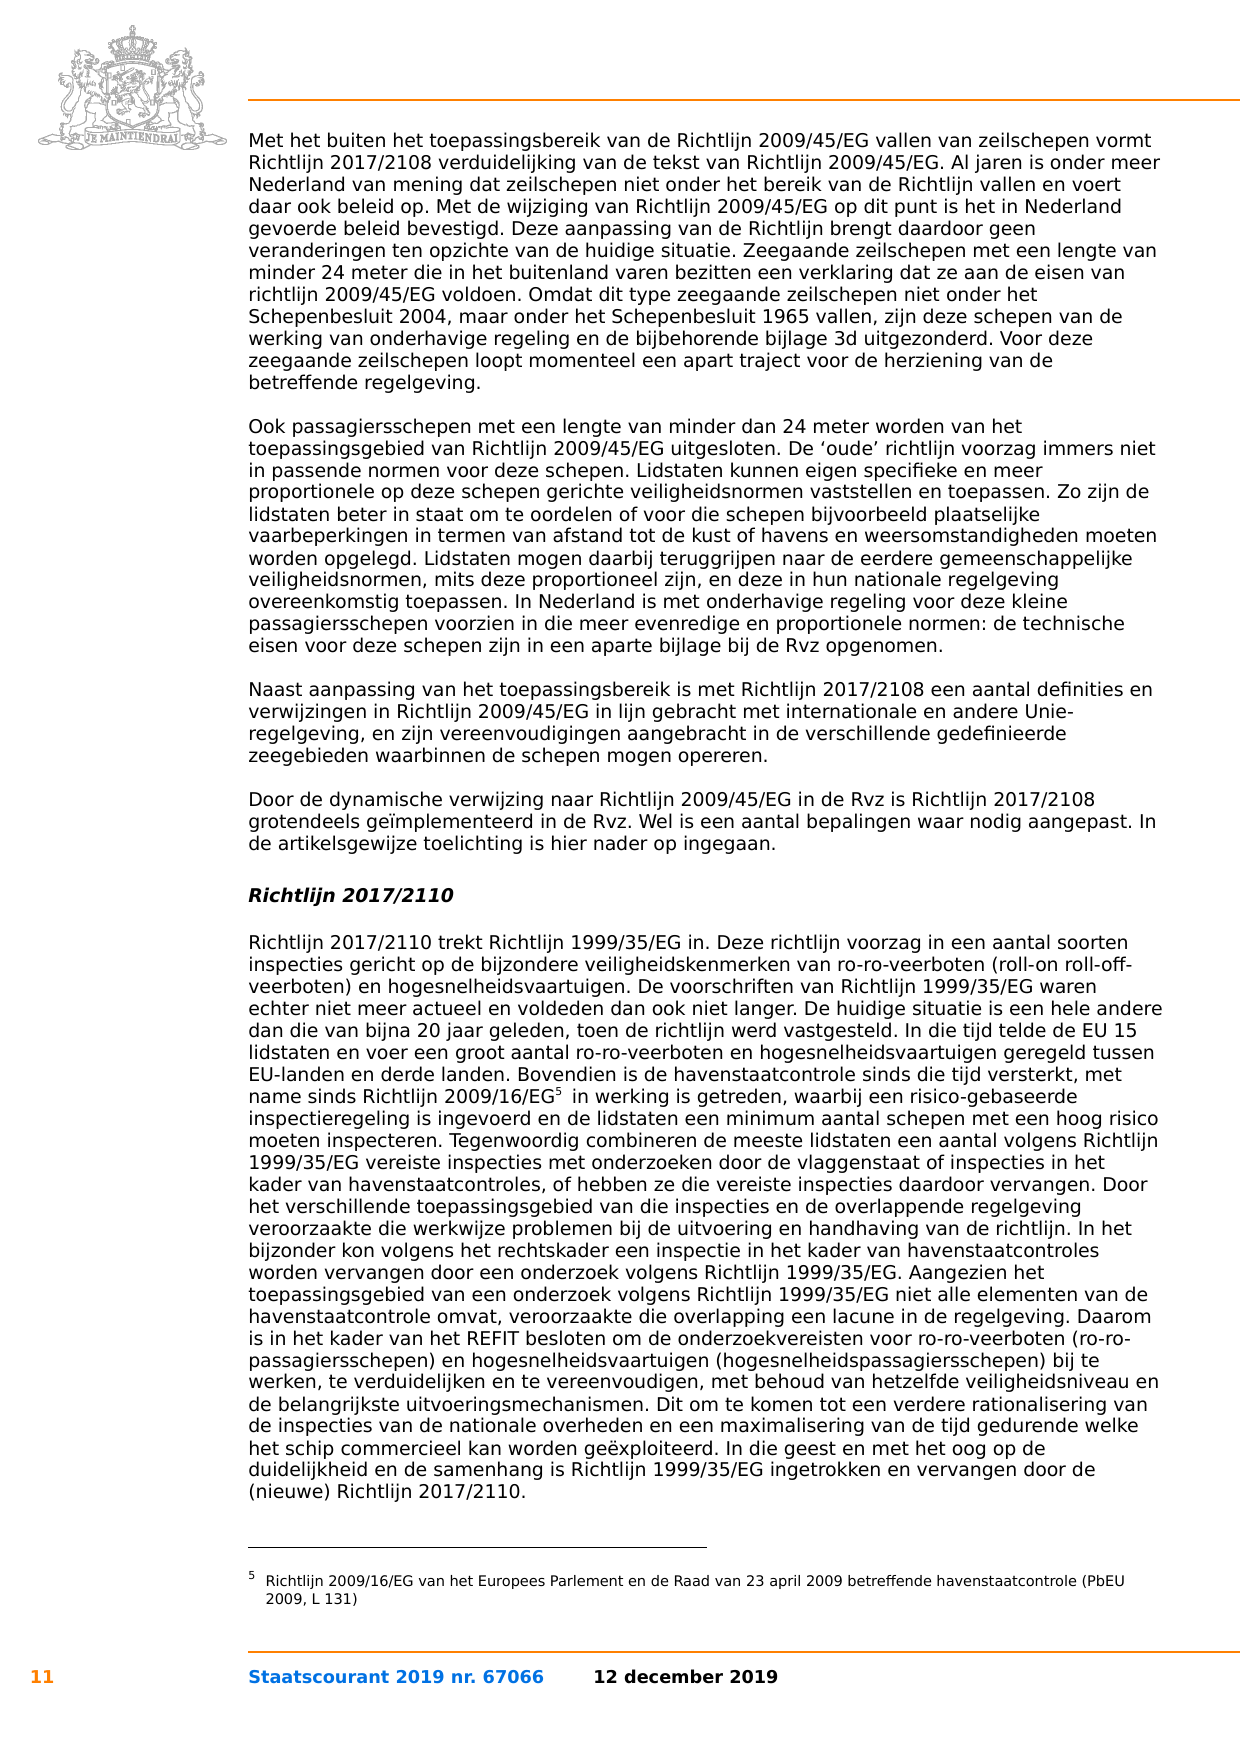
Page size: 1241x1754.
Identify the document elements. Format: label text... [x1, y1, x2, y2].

text Richtlijn 2017/2110 trekt Richtlijn 1999/35/EG in. Deze richtlijn voorzag in een aantal soorten inspecties gericht op de bijzondere veiligheidskenmerken van ro-ro-veerboten (roll-on roll-off-veerboten) en hogesnelheidsvaartuigen. De voorschriften van Richtlijn 1999/35/EG waren echter niet meer actueel en voldeden dan ook niet langer. De huidige situatie is een hele andere dan die van bijna 20 jaar geleden, toen de richtlijn werd vastgesteld. In die tijd telde de EU 15 lidstaten en voer een groot aantal ro-ro-veerboten en hogesnelheidsvaartuigen geregeld tussen EU-landen en derde landen. Bovendien is de havenstaatcontrole sinds die tijd versterkt, met name sinds Richtlijn 2009/16/EG in werking is getreden, waarbij een risico-gebaseerde inspectieregeling is ingevoerd en de lidstaten een minimum aantal schepen met een hoog risico moeten inspecteren. Tegenwoordig combineren de meeste lidstaten een aantal volgens Richtlijn 1999/35/EG vereiste inspecties met onderzoeken door de vlaggenstaat of inspecties in het kader van havenstaatcontroles, of hebben ze die vereiste inspecties daardoor vervangen. Door het verschillende toepassingsgebied van die inspecties en de overlappende regelgeving veroorzaakte die werkwijze problemen bij de uitvoering en handhaving van de richtlijn. In het bijzonder kon volgens het rechtskader een inspectie in het kader van havenstaatcontroles worden vervangen door een onderzoek volgens Richtlijn 1999/35/EG. Aangezien het toepassingsgebied van een onderzoek volgens Richtlijn 1999/35/EG niet alle elementen van de havenstaatcontrole omvat, veroorzaakte die overlapping een lacune in de regelgeving. Daarom is in het kader van het REFIT besloten om de onderzoekvereisten voor ro-ro-veerboten (ro-ro-passagiersschepen) en hogesnelheidsvaartuigen (hogesnelheidspassagiersschepen) bij te werken, te verduidelijken en te vereenvoudigen, met behoud van hetzelfde veiligheidsniveau en de belangrijkste uitvoeringsmechanismen. Dit om te komen tot een verdere rationalisering van de inspecties van de nationale overheden en een maximalisering van de tijd gedurende welke het schip commercieel kan worden geëxploiteerd. In die geest en met het oog op de duidelijkheid en de samenhang is Richtlijn 1999/35/EG ingetrokken en vervangen door de (nieuwe) Richtlijn 2017/2110. [248, 932, 1163, 1503]
text Met het buiten het toepassingsbereik van de Richtlijn 2009/45/EG vallen van zeilschepen vormt Richtlijn 2017/2108 verduidelijking van de tekst van Richtlijn 2009/45/EG. Al jaren is onder meer Nederland van mening dat zeilschepen niet onder het bereik van de Richtlijn vallen en voert daar ook beleid op. Met de wijziging van Richtlijn 2009/45/EG op dit punt is het in Nederland gevoerde beleid bevestigd. Deze aanpassing van de Richtlijn brengt daardoor geen veranderingen ten opzichte van de huidige situatie. Zeegaande zeilschepen met een lengte van minder 24 meter die in het buitenland varen bezitten een verklaring dat ze aan de eisen van richtlijn 2009/45/EG voldoen. Omdat dit type zeegaande zeilschepen niet onder het Schepenbesluit 2004, maar onder het Schepenbesluit 1965 vallen, zijn deze schepen van de werking van onderhavige regeling en de bijbehorende bijlage 3d uitgezonderd. Voor deze zeegaande zeilschepen loopt momenteel een apart traject voor de herziening van de betreffende regelgeving. [248, 130, 1163, 394]
subtitle Richtlijn 2017/2110 [248, 885, 1163, 907]
text Richtlijn 2009/16/EG van het Europees Parlement en de Raad van 23 april 2009 betreffende havenstaatcontrole (PbEU 2009, L 131) [248, 1569, 1163, 1608]
picture [38, 25, 227, 150]
text Door de dynamische verwijzing naar Richtlijn 2009/45/EG in de Rvz is Richtlijn 2017/2108 grotendeels geïmplementeerd in de Rvz. Wel is een aantal bepalingen waar nodig aangepast. In de artikelsgewijze toelichting is hier nader op ingegaan. [248, 789, 1163, 855]
text Ook passagiersschepen met een lengte van minder dan 24 meter worden van het toepassingsgebied van Richtlijn 2009/45/EG uitgesloten. De ‘oude’ richtlijn voorzag immers niet in passende normen voor deze schepen. Lidstaten kunnen eigen specifieke en meer proportionele op deze schepen gerichte veiligheidsnormen vaststellen en toepassen. Zo zijn de lidstaten beter in staat om te oordelen of voor die schepen bijvoorbeeld plaatselijke vaarbeperkingen in termen van afstand tot de kust of havens en weersomstandigheden moeten worden opgelegd. Lidstaten mogen daarbij teruggrijpen naar de eerdere gemeenschappelijke veiligheidsnormen, mits deze proportioneel zijn, en deze in hun nationale regelgeving overeenkomstig toepassen. In Nederland is met onderhavige regeling voor deze kleine passagiersschepen voorzien in die meer evenredige en proportionele normen: de technische eisen voor deze schepen zijn in een aparte bijlage bij de Rvz opgenomen. [248, 416, 1163, 657]
text Naast aanpassing van het toepassingsbereik is met Richtlijn 2017/2108 een aantal definities en verwijzingen in Richtlijn 2009/45/EG in lijn gebracht met internationale en andere Unie-regelgeving, en zijn vereenvoudigingen aangebracht in de verschillende gedefinieerde zeegebieden waarbinnen de schepen mogen opereren. [248, 679, 1163, 767]
